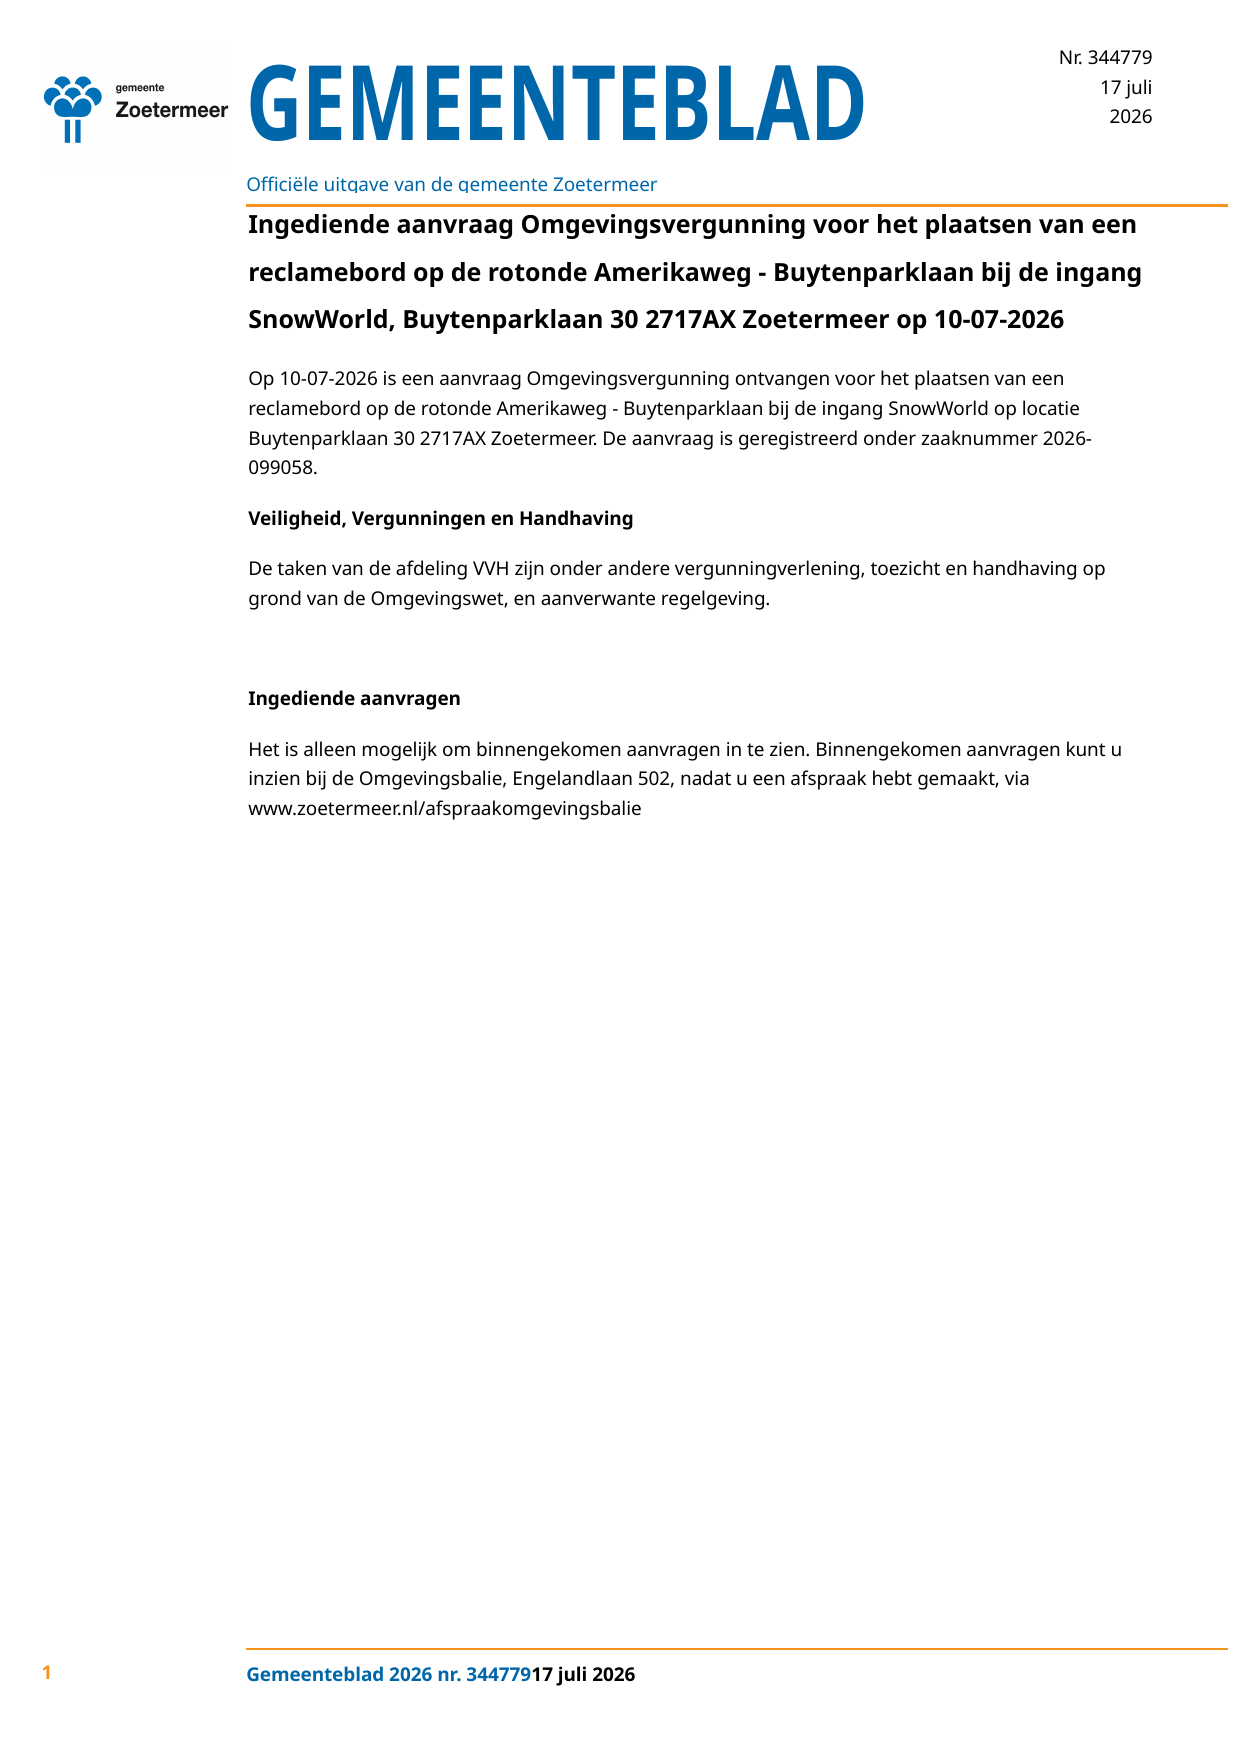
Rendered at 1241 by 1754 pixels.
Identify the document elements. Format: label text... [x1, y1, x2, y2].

text Ingediende aanvraag Omgevingsvergunning voor het plaatsen van een reclamebord op de rotonde Amerikaweg - Buytenparklaan bij de ingang SnowWorld, Buytenparklaan 30 2717AX Zoetermeer op 10-07-2026 [248, 207, 1152, 336]
text Op 10-07-2026 is een aanvraag Omgevingsvergunning ontvangen voor het plaatsen van een reclamebord op de rotonde Amerikaweg - Buytenparklaan bij de ingang SnowWorld op locatie Buytenparklaan 30 2717AX Zoetermeer. De aanvraag is geregistreerd onder zaaknummer 2026-099058. [248, 366, 1152, 480]
text Ingediende aanvragen [248, 686, 1152, 711]
text Het is alleen mogelijk om binnengekomen aanvragen in te zien. Binnengekomen aanvragen kunt u inzien bij de Omgevingsbalie, Engelandlaan 502, nadat u een afspraak hebt gemaakt, via www.zoetermeer.nl/afspraakomgevingsbalie [248, 736, 1152, 821]
text De taken van de afdeling VVH zijn onder andere vergunningverlening, toezicht en handhaving op grond van de Omgevingswet, en aanverwante regelgeving. [248, 555, 1152, 610]
picture [41, 47, 231, 172]
text Veiligheid, Vergunningen en Handhaving [248, 505, 1152, 530]
